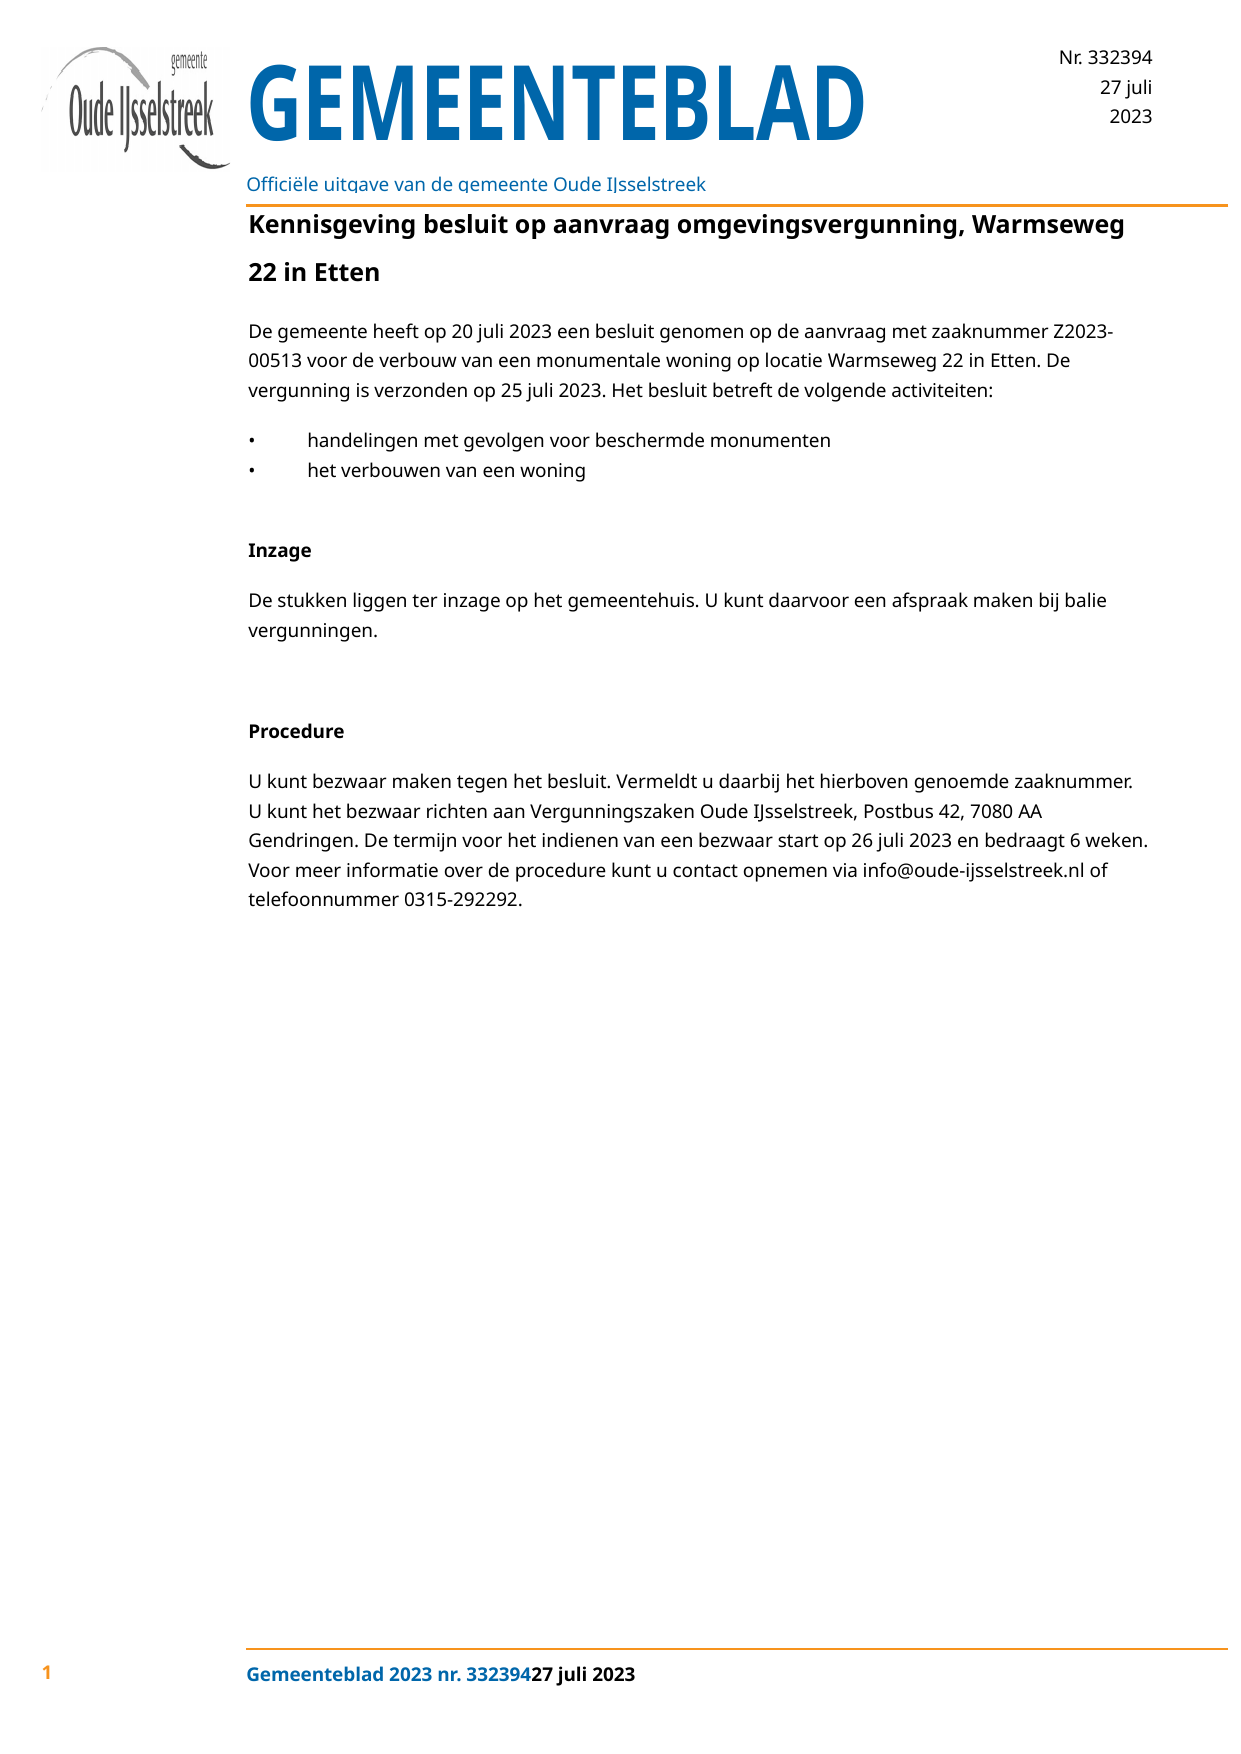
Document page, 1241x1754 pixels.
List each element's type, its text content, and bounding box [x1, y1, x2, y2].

picture [41, 47, 231, 172]
text De stukken liggen ter inzage op het gemeentehuis. U kunt daarvoor een afspraak maken bij balie vergunningen. [248, 587, 1152, 643]
text Inzage [248, 537, 1152, 563]
list handelingen met gevolgen voor beschermde monumenten [248, 427, 1152, 453]
text Kennisgeving besluit op aanvraag omgevingsvergunning, Warmseweg 22 in Etten [248, 207, 1152, 288]
list het verbouwen van een woning [248, 457, 1152, 483]
text U kunt bezwaar maken tegen het besluit. Vermeldt u daarbij het hierboven genoemde zaaknummer. U kunt het bezwaar richten aan Vergunningszaken Oude IJsselstreek, Postbus 42, 7080 AA Gendringen. De termijn voor het indienen van een bezwaar start op 26 juli 2023 en bedraagt 6 weken. Voor meer informatie over de procedure kunt u contact opnemen via info@oude-ijsselstreek.nl of telefoonnummer 0315-292292. [248, 768, 1152, 912]
text De gemeente heeft op 20 juli 2023 een besluit genomen op de aanvraag met zaaknummer Z2023-00513 voor de verbouw van een monumentale woning op locatie Warmseweg 22 in Etten. De vergunning is verzonden op 25 juli 2023. Het besluit betreft de volgende activiteiten: [248, 318, 1152, 403]
text Procedure [248, 718, 1152, 744]
